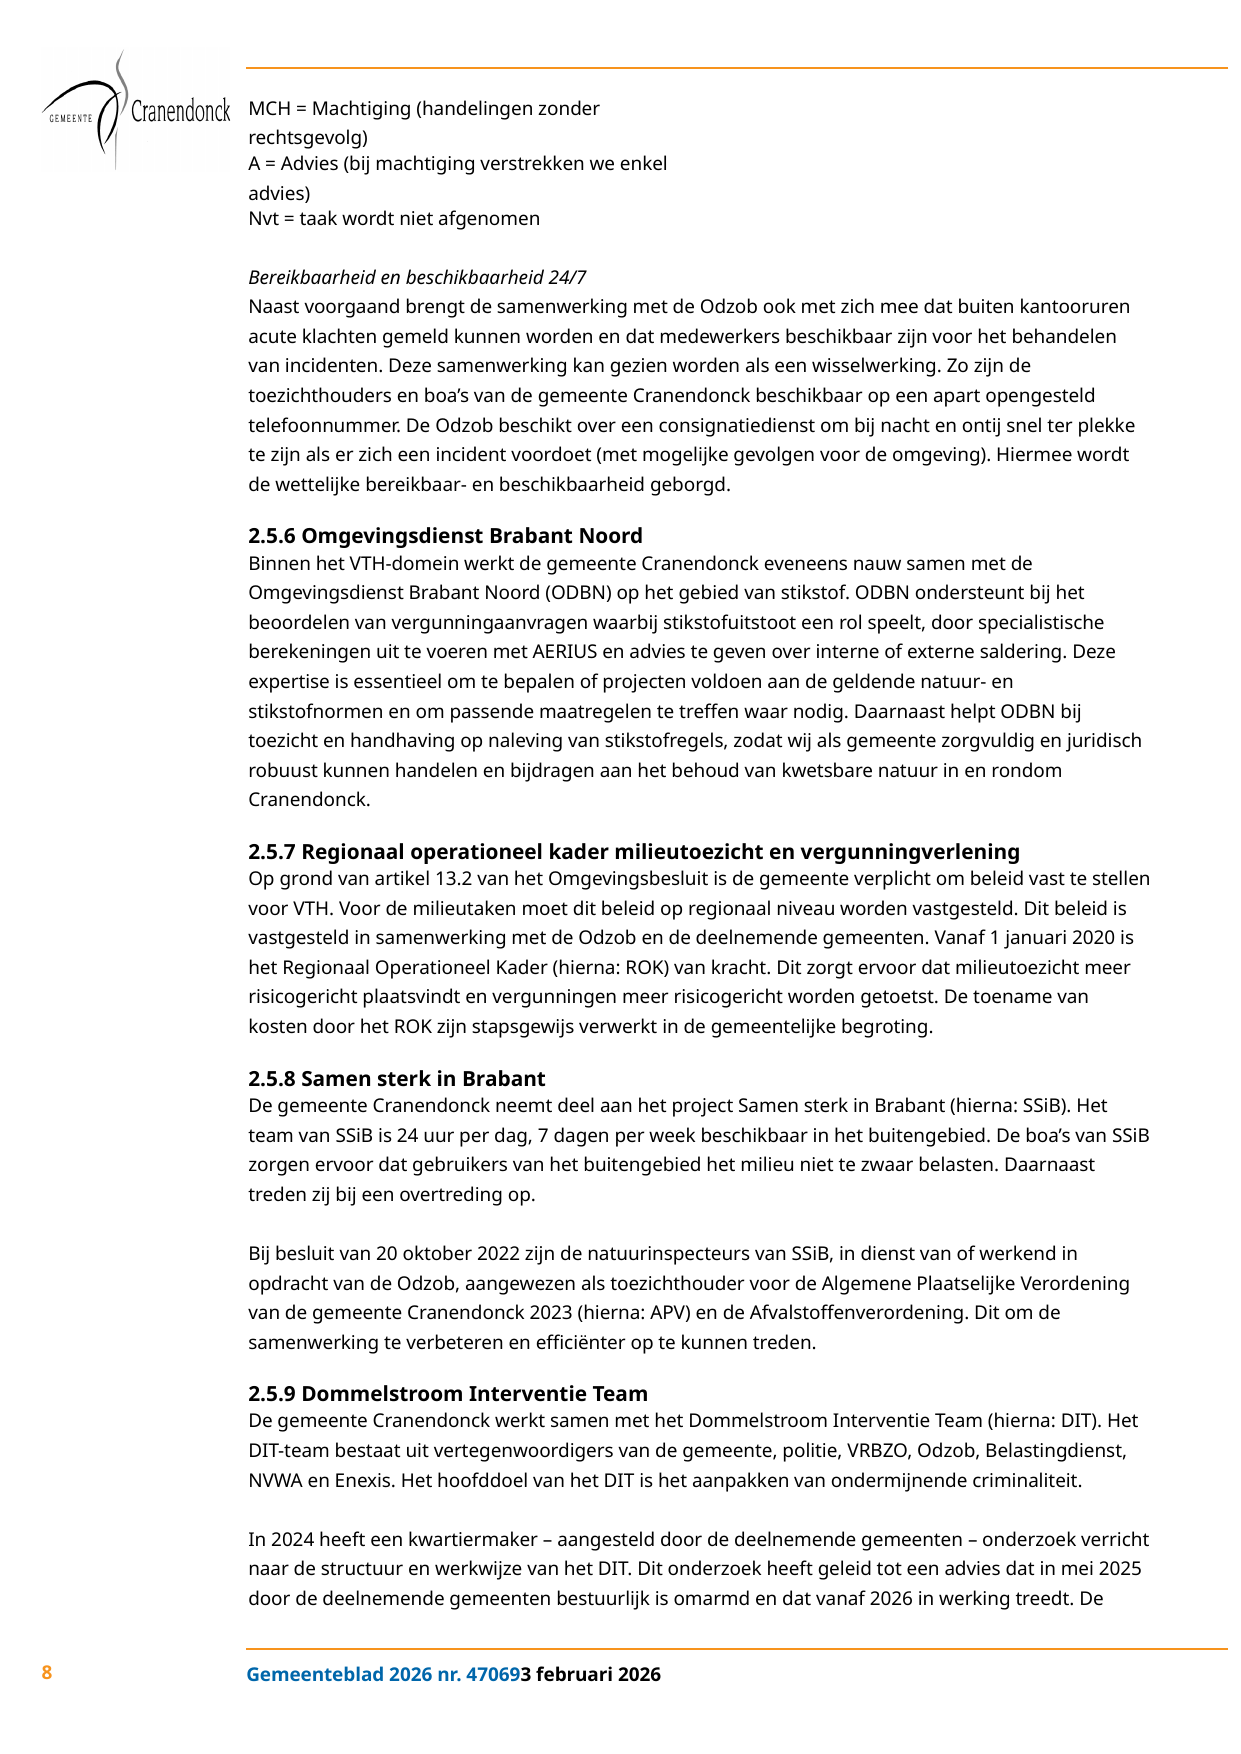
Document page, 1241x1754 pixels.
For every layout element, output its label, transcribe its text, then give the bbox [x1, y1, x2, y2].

text 2.5.9 Dommelstroom Interventie Team [248, 1379, 1152, 1408]
picture [41, 47, 231, 172]
text In 2024 heeft een kwartiermaker – aangesteld door de deelnemende gemeenten – onderzoek verricht naar de structuur en werkwijze van het DIT. Dit onderzoek heeft geleid tot een advies dat in mei 2025 door de deelnemende gemeenten bestuurlijk is omarmd en dat vanaf 2026 in werking treedt. De [248, 1526, 1152, 1611]
table_cell MCH = Machtiging (handelingen zonder rechtsgevolg) [248, 95, 700, 150]
text Bereikbaarheid en beschikbaarheid 24/7 [248, 264, 1152, 290]
table_cell A = Advies (bij machtiging verstrekken we enkel advies) [248, 150, 700, 205]
table_cell [700, 150, 1152, 205]
text De gemeente Cranendonck werkt samen met het Dommelstroom Interventie Team (hierna: DIT). Het DIT-team bestaat uit vertegenwoordigers van de gemeente, politie, VRBZO, Odzob, Belastingdienst, NVWA en Enexis. Het hoofddoel van het DIT is het aanpakken van ondermijnende criminaliteit. [248, 1408, 1152, 1493]
text Bij besluit van 20 oktober 2022 zijn de natuurinspecteurs van SSiB, in dienst van of werkend in opdracht van de Odzob, aangewezen als toezichthouder voor de Algemene Plaatselijke Verordening van de gemeente Cranendonck 2023 (hierna: APV) en de Afvalstoffenverordening. Dit om de samenwerking te verbeteren en efficiënter op te kunnen treden. [248, 1240, 1152, 1354]
table_cell [700, 95, 1152, 150]
text Binnen het VTH-domein werkt de gemeente Cranendonck eveneens nauw samen met de Omgevingsdienst Brabant Noord (ODBN) op het gebied van stikstof. ODBN ondersteunt bij het beoordelen van vergunningaanvragen waarbij stikstofuitstoot een rol speelt, door specialistische berekeningen uit te voeren met AERIUS en advies te geven over interne of externe saldering. Deze expertise is essentieel om te bepalen of projecten voldoen aan de geldende natuur- en stikstofnormen en om passende maatregelen te treffen waar nodig. Daarnaast helpt ODBN bij toezicht en handhaving op naleving van stikstofregels, zodat wij als gemeente zorgvuldig en juridisch robuust kunnen handelen en bijdragen aan het behoud van kwetsbare natuur in en rondom Cranendonck. [248, 550, 1152, 812]
text De gemeente Cranendonck neemt deel aan het project Samen sterk in Brabant (hierna: SSiB). Het team van SSiB is 24 uur per dag, 7 dagen per week beschikbaar in het buitengebied. De boa’s van SSiB zorgen ervoor dat gebruikers van het buitengebied het milieu niet te zwaar belasten. Daarnaast treden zij bij een overtreding op. [248, 1092, 1152, 1207]
text Naast voorgaand brengt de samenwerking met de Odzob ook met zich mee dat buiten kantooruren acute klachten gemeld kunnen worden en dat medewerkers beschikbaar zijn voor het behandelen van incidenten. Deze samenwerking kan gezien worden als een wisselwerking. Zo zijn de toezichthouders en boa’s van de gemeente Cranendonck beschikbaar op een apart opengesteld telefoonnummer. De Odzob beschikt over een consignatiedienst om bij nacht en ontij snel ter plekke te zijn als er zich een incident voordoet (met mogelijke gevolgen voor de omgeving). Hiermee wordt de wettelijke bereikbaar- en beschikbaarheid geborgd. [248, 293, 1152, 497]
text 2.5.7 Regionaal operationeel kader milieutoezicht en vergunningverlening [248, 837, 1152, 865]
text 2.5.8 Samen sterk in Brabant [248, 1064, 1152, 1092]
table_cell [700, 205, 1152, 231]
text 2.5.6 Omgevingsdienst Brabant Noord [248, 521, 1152, 550]
table_cell Nvt = taak wordt niet afgenomen [248, 205, 700, 231]
text Op grond van artikel 13.2 van het Omgevingsbesluit is de gemeente verplicht om beleid vast te stellen voor VTH. Voor de milieutaken moet dit beleid op regionaal niveau worden vastgesteld. Dit beleid is vastgesteld in samenwerking met de Odzob en de deelnemende gemeenten. Vanaf 1 januari 2020 is het Regionaal Operationeel Kader (hierna: ROK) van kracht. Dit zorgt ervoor dat milieutoezicht meer risicogericht plaatsvindt en vergunningen meer risicogericht worden getoetst. De toename van kosten door het ROK zijn stapsgewijs verwerkt in de gemeentelijke begroting. [248, 865, 1152, 1039]
